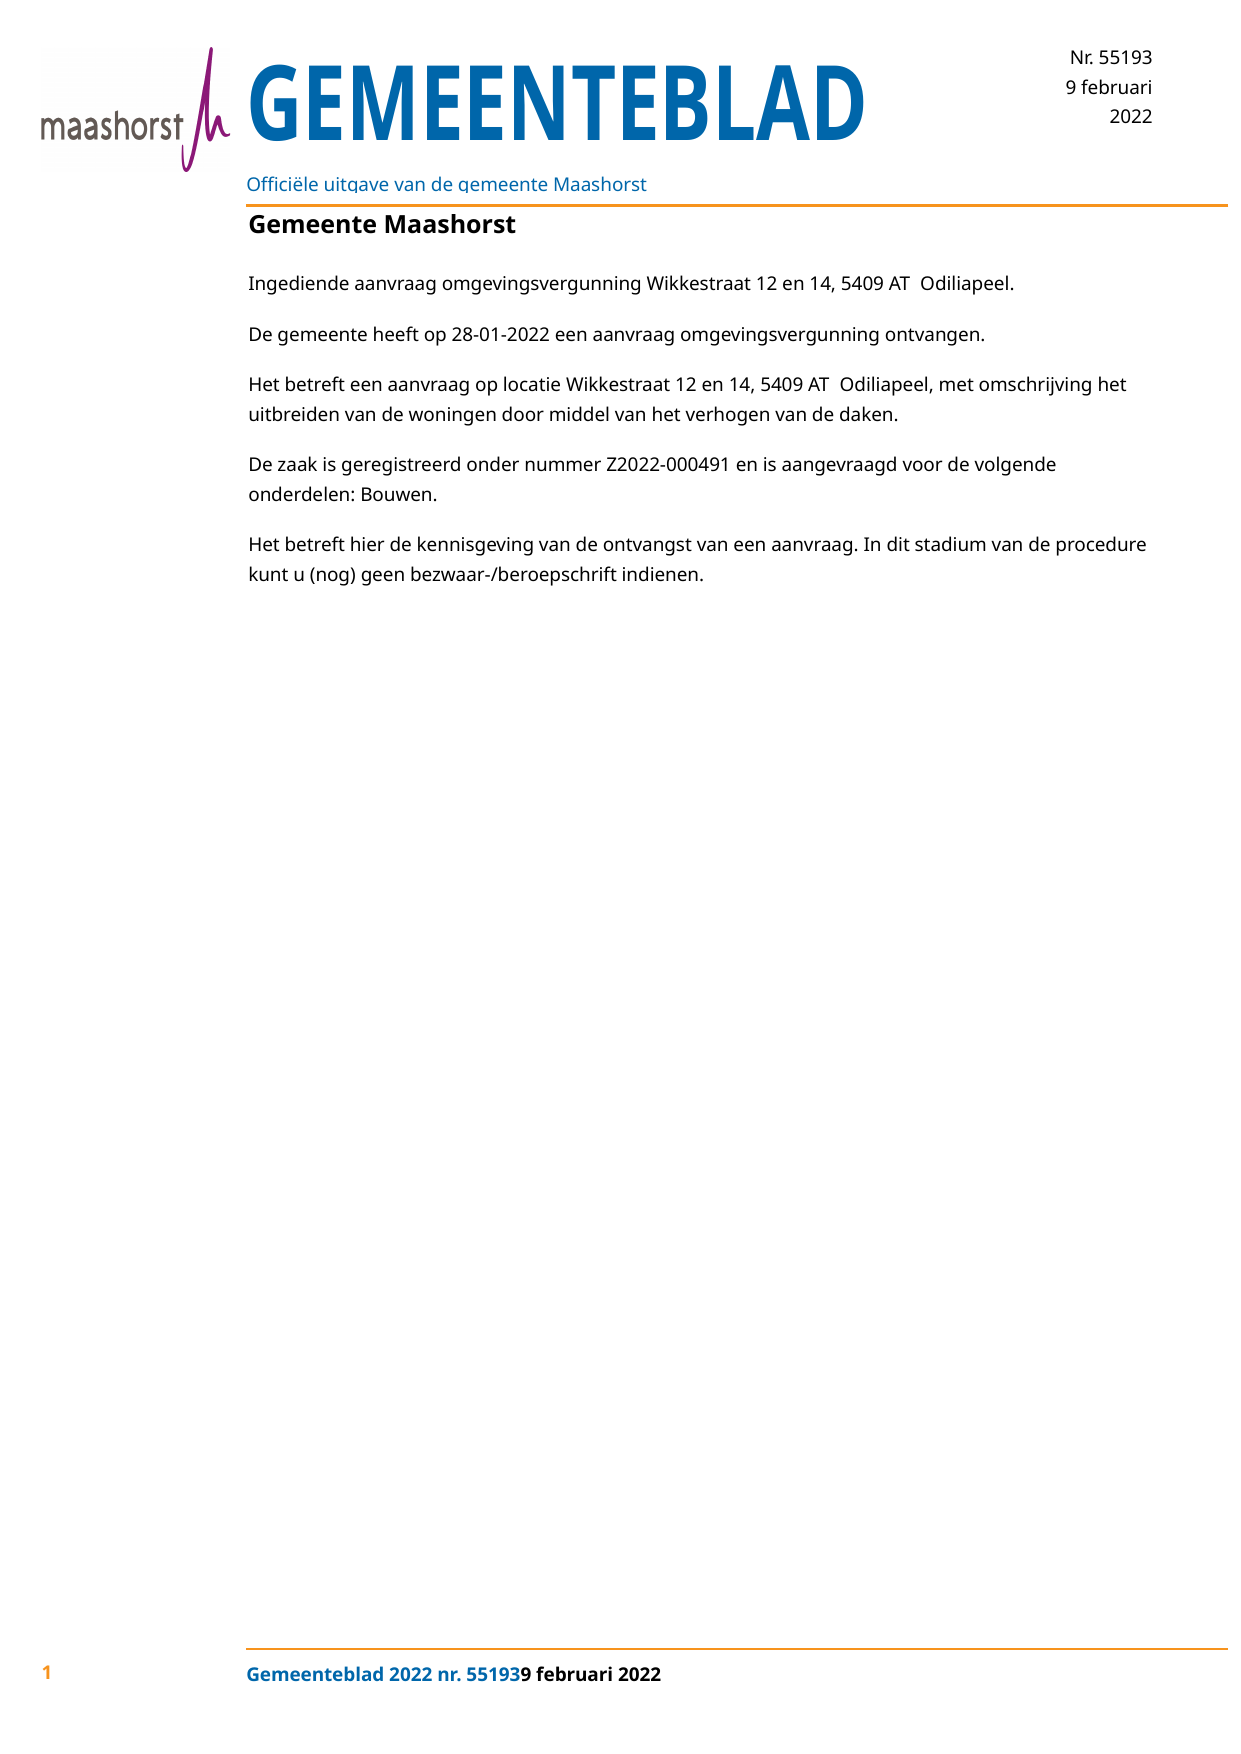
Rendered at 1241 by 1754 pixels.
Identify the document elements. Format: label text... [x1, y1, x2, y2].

text Het betreft een aanvraag op locatie Wikkestraat 12 en 14, 5409 AT Odiliapeel, met omschrijving het uitbreiden van de woningen door middel van het verhogen van de daken. [248, 371, 1152, 426]
text Het betreft hier de kennisgeving van de ontvangst van een aanvraag. In dit stadium van de procedure kunt u (nog) geen bezwaar-/beroepschrift indienen. [248, 531, 1152, 586]
picture [41, 47, 231, 172]
text De gemeente heeft op 28-01-2022 een aanvraag omgevingsvergunning ontvangen. [248, 321, 1152, 346]
text De zaak is geregistreerd onder nummer Z2022-000491 en is aangevraagd voor de volgende onderdelen: Bouwen. [248, 451, 1152, 506]
text Gemeente Maashorst [248, 207, 1152, 241]
text Ingediende aanvraag omgevingsvergunning Wikkestraat 12 en 14, 5409 AT Odiliapeel. [248, 270, 1152, 296]
